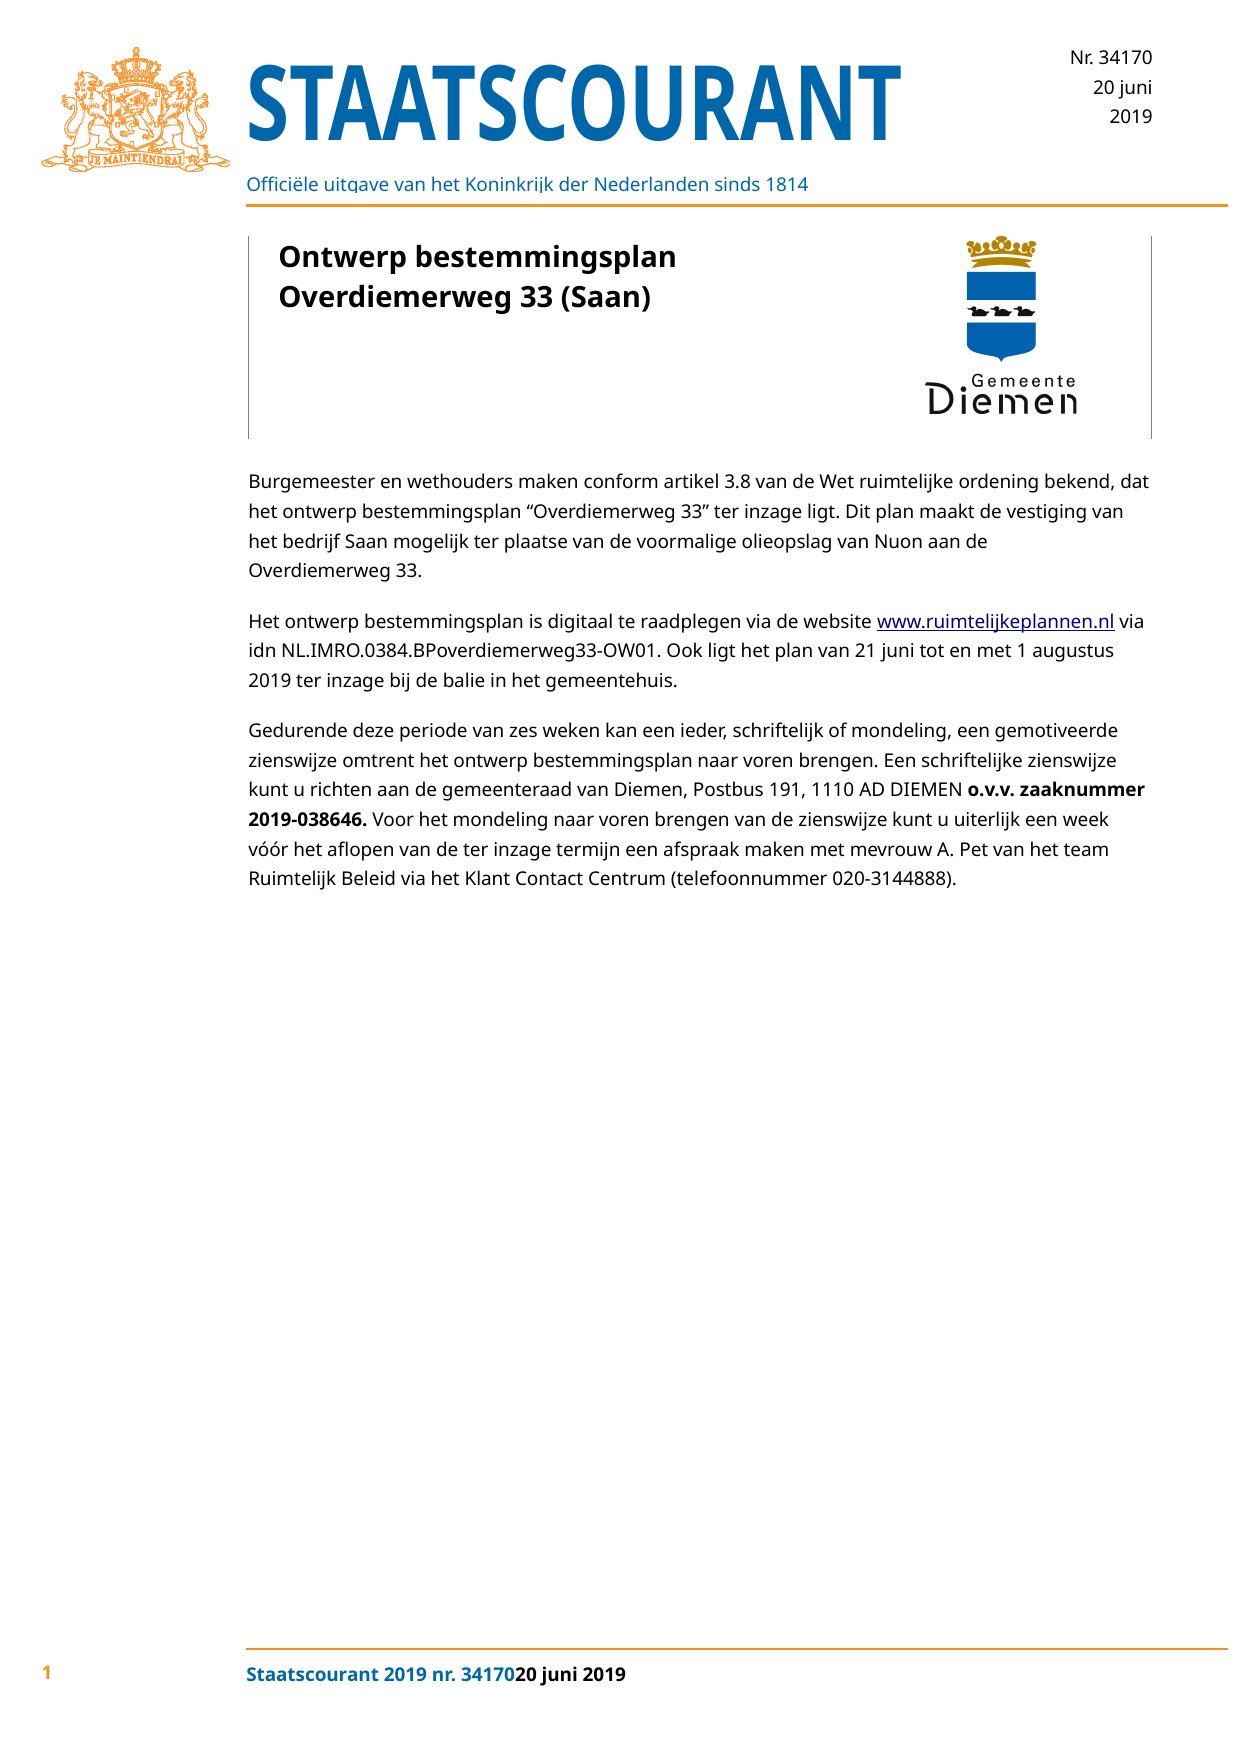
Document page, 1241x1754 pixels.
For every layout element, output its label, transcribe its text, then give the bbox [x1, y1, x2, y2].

table_header [1077, 236, 1151, 413]
table_header [850, 236, 925, 413]
picture [925, 236, 1077, 414]
text Burgemeester en wethouders maken conform artikel 3.8 van de Wet ruimtelijke ordening bekend, dat het ontwerp bestemmingsplan “Overdiemerweg 33” ter inzage ligt. Dit plan maakt de vestiging van het bedrijf Saan mogelijk ter plaatse van de voormalige olieopslag van Nuon aan de Overdiemerweg 33. [248, 469, 1152, 583]
table_header [850, 414, 1151, 439]
picture [41, 47, 231, 172]
text Gedurende deze periode van zes weken kan een ieder, schriftelijk of mondeling, een gemotiveerde zienswijze omtrent het ontwerp bestemmingsplan naar voren brengen. Een schriftelijke zienswijze kunt u richten aan de gemeenteraad van Diemen, Postbus 191, 1110 AD DIEMEN o.v.v. zaaknummer 2019-038646. Voor het mondeling naar voren brengen van de zienswijze kunt u uiterlijk een week vóór het aflopen van de ter inzage termijn een afspraak maken met mevrouw A. Pet van het team Ruimtelijk Beleid via het Klant Contact Centrum (telefoonnummer 020-3144888). [248, 717, 1152, 891]
table_header Ontwerp bestemmingsplan Overdiemerweg 33 (Saan) [249, 236, 850, 439]
text Het ontwerp bestemmingsplan is digitaal te raadplegen via de website www.ruimtelijkeplannen.nl via idn NL.IMRO.0384.BPoverdiemerweg33-OW01. Ook ligt het plan van 21 juni tot en met 1 augustus 2019 ter inzage bij de balie in het gemeentehuis. [248, 608, 1152, 693]
